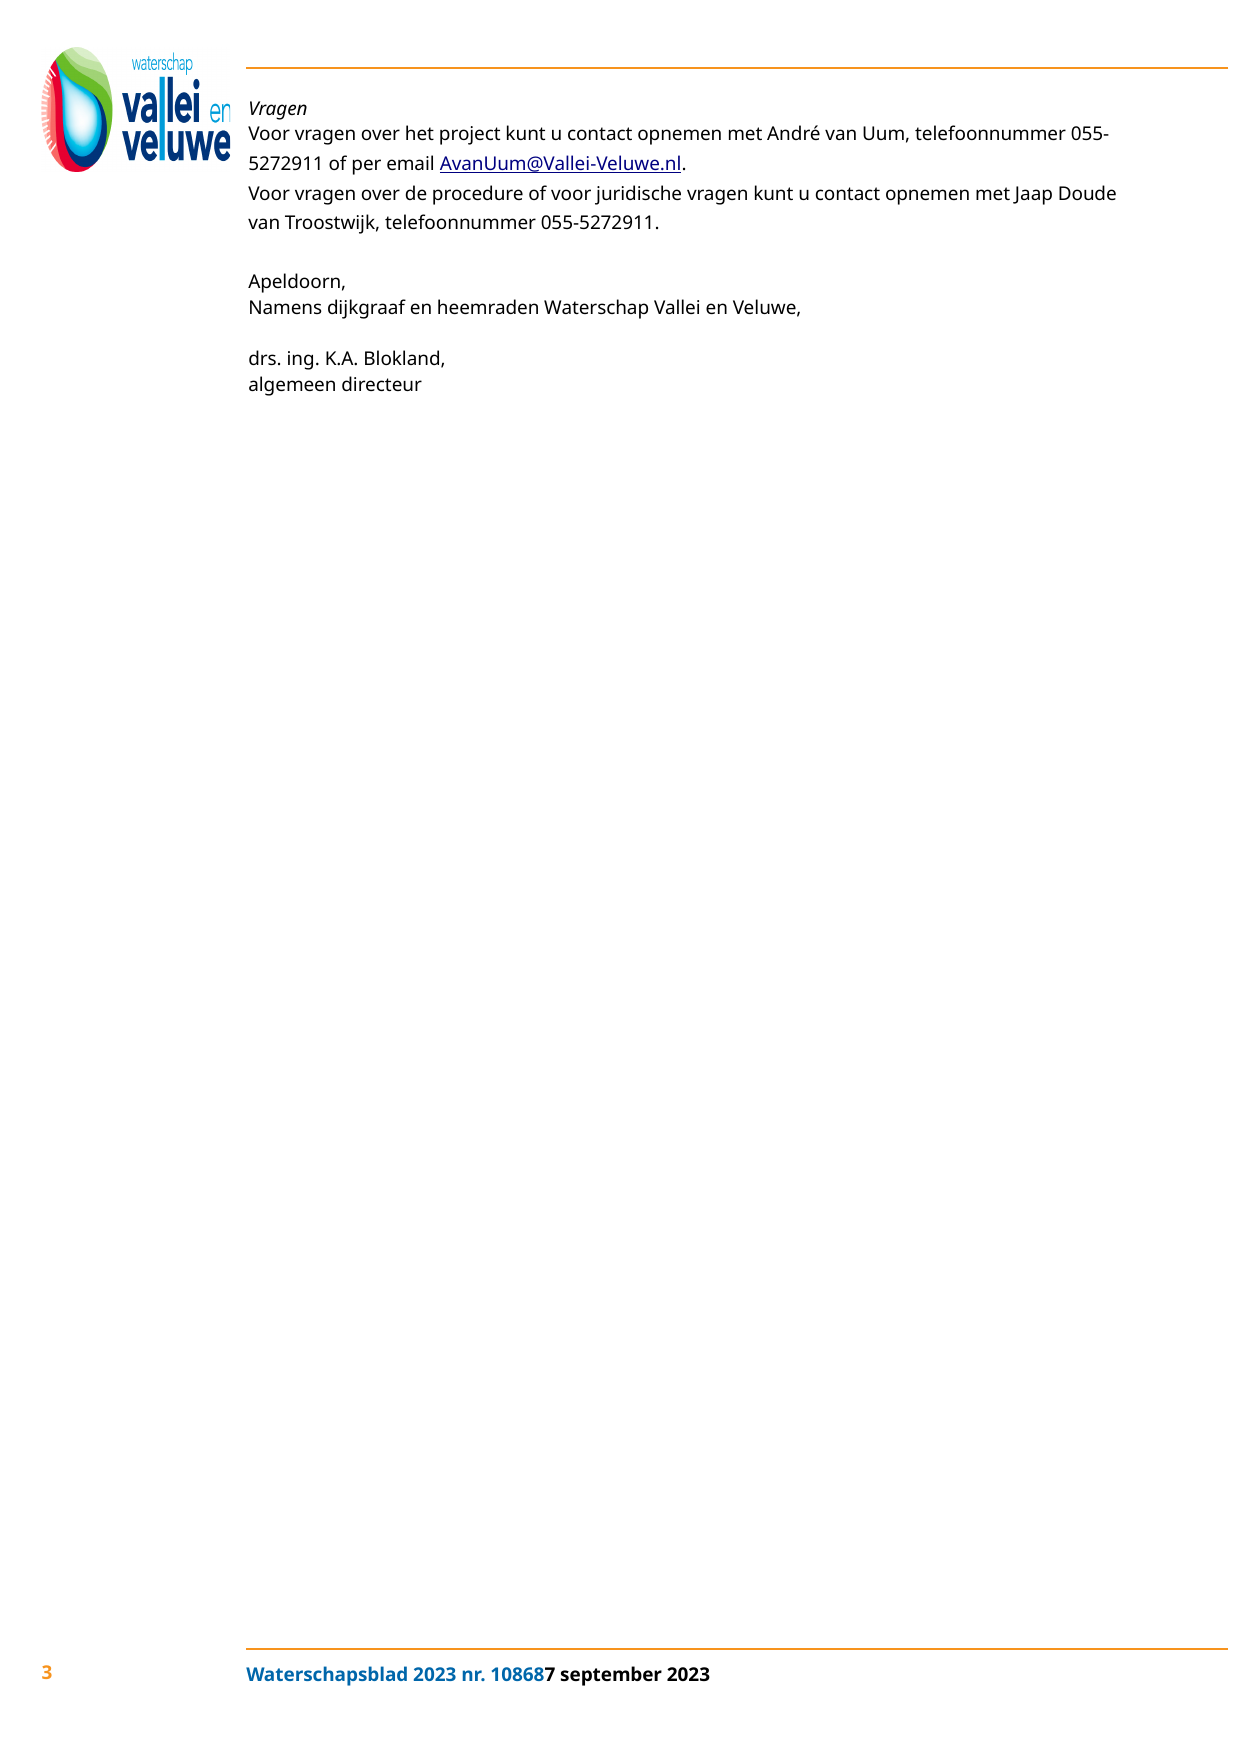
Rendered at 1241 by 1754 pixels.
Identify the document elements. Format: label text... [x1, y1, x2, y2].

picture [41, 47, 231, 172]
text algemeen directeur [248, 371, 1152, 397]
text Voor vragen over het project kunt u contact opnemen met André van Uum, telefoonnummer 055-5272911 of per email AvanUum@Vallei-Veluwe.nl. [248, 121, 1152, 176]
text Namens dijkgraaf en heemraden Waterschap Vallei en Veluwe, [248, 294, 1152, 320]
text Vragen [248, 95, 1152, 121]
text drs. ing. K.A. Blokland, [248, 346, 1152, 371]
text Apeldoorn, [248, 268, 1152, 294]
text Voor vragen over de procedure of voor juridische vragen kunt u contact opnemen met Jaap Doude van Troostwijk, telefoonnummer 055-5272911. [248, 180, 1152, 235]
